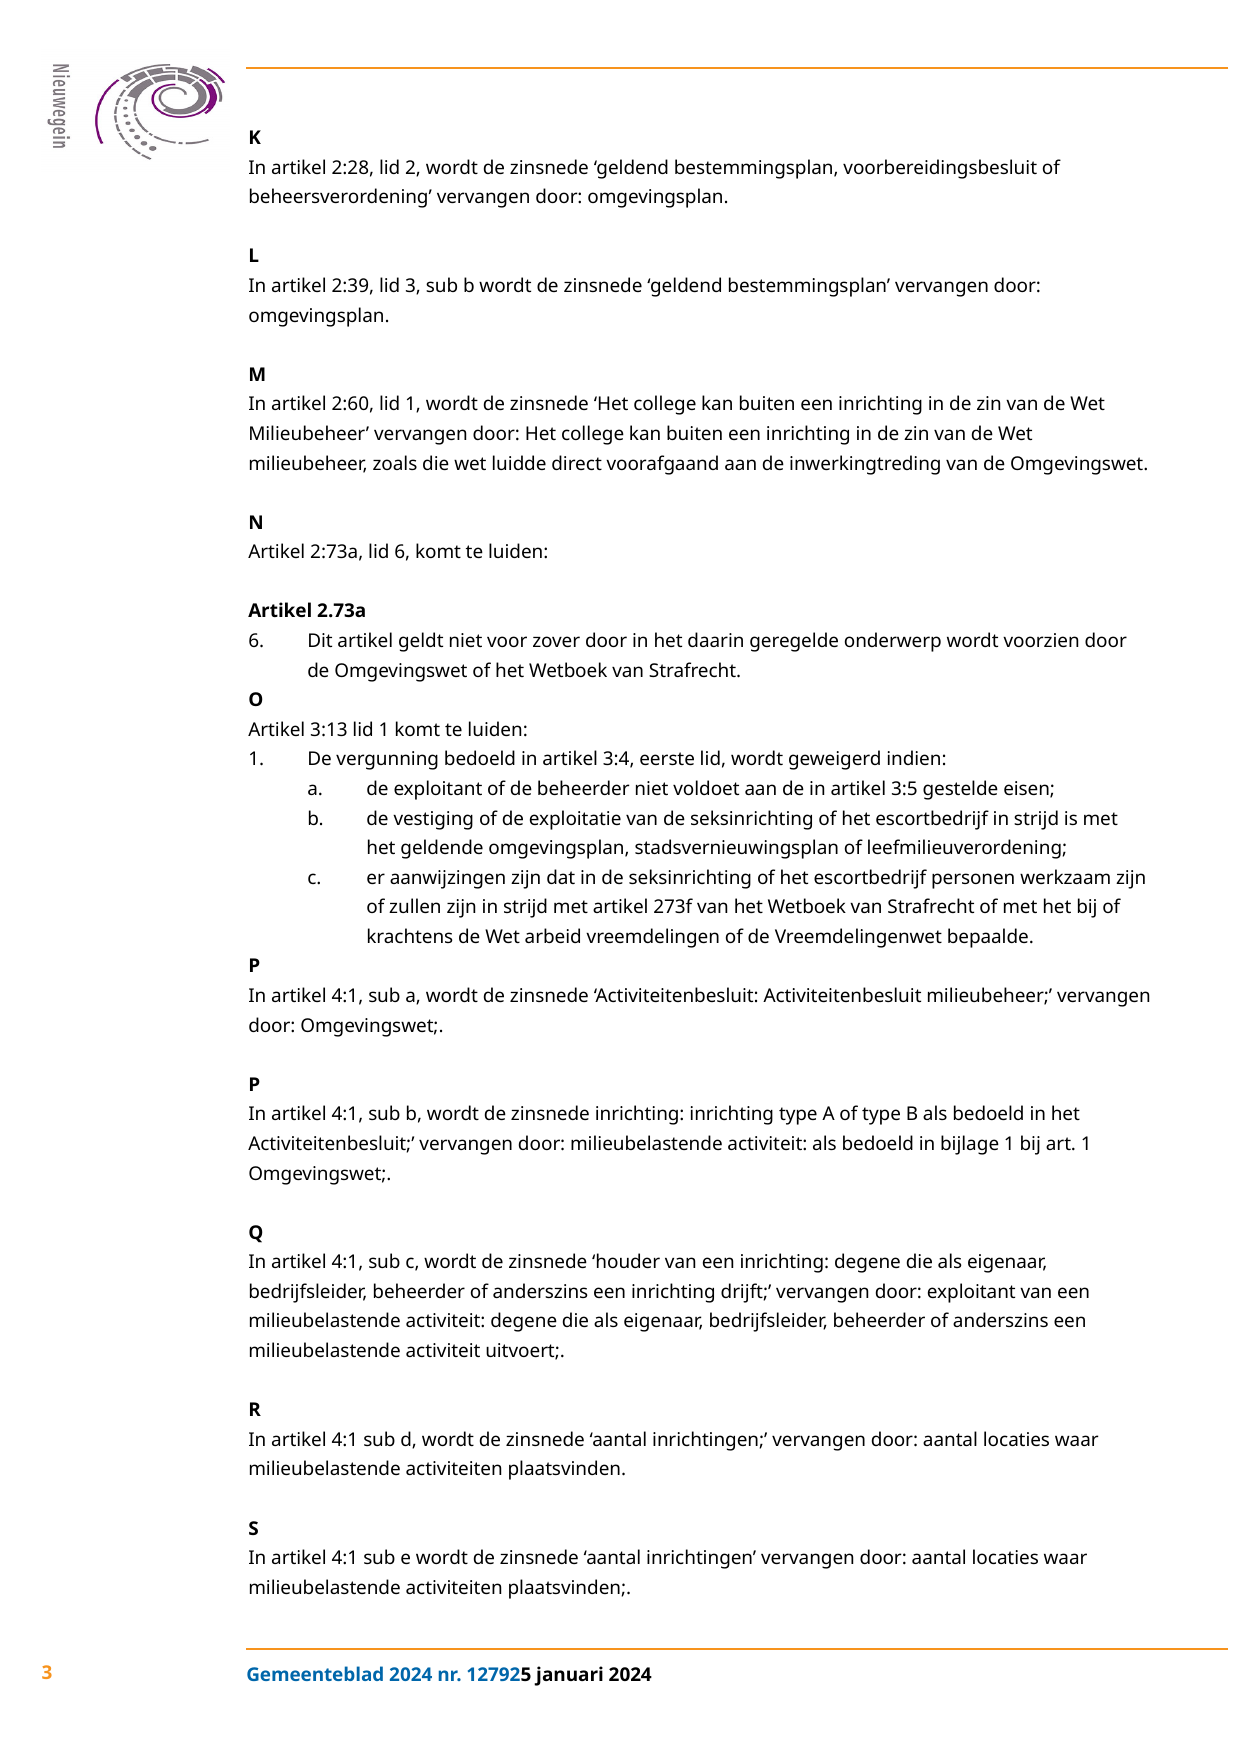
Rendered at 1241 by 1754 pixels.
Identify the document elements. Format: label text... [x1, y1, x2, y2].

text Artikel 2.73a [248, 598, 1152, 623]
text P [248, 1071, 1152, 1097]
text In artikel 4:1, sub b, wordt de zinsnede inrichting: inrichting type A of type B als bedoeld in het Activiteitenbesluit;’ vervangen door: milieubelastende activiteit: als bedoeld in bijlage 1 bij art. 1 Omgevingswet;. [248, 1101, 1152, 1186]
list er aanwijzingen zijn dat in de seksinrichting of het escortbedrijf personen werkzaam zijn of zullen zijn in strijd met artikel 273f van het Wetboek van Strafrecht of met het bij of krachtens de Wet arbeid vreemdelingen of de Vreemdelingenwet bepaalde. [307, 864, 1152, 949]
text P [248, 953, 1152, 978]
text Artikel 3:13 lid 1 komt te luiden: [248, 716, 1152, 742]
text In artikel 2:28, lid 2, wordt de zinsnede ‘geldend bestemmingsplan, voorbereidingsbesluit of beheersverordening’ vervangen door: omgevingsplan. [248, 154, 1152, 209]
text M [248, 361, 1152, 387]
list De vergunning bedoeld in artikel 3:4, eerste lid, wordt geweigerd indien: [248, 746, 1152, 771]
text In artikel 2:39, lid 3, sub b wordt de zinsnede ‘geldend bestemmingsplan’ vervangen door: omgevingsplan. [248, 272, 1152, 328]
text In artikel 4:1, sub a, wordt de zinsnede ‘Activiteitenbesluit: Activiteitenbesluit milieubeheer;’ vervangen door: Omgevingswet;. [248, 982, 1152, 1038]
list Dit artikel geldt niet voor zover door in het daarin geregelde onderwerp wordt voorzien door de Omgevingswet of het Wetboek van Strafrecht. [248, 627, 1152, 683]
text S [248, 1515, 1152, 1541]
list de vestiging of de exploitatie van de seksinrichting of het escortbedrijf in strijd is met het geldende omgevingsplan, stadsvernieuwingsplan of leefmilieuverordening; [307, 805, 1152, 860]
text In artikel 4:1, sub c, wordt de zinsnede ‘houder van een inrichting: degene die als eigenaar, bedrijfsleider, beheerder of anderszins een inrichting drijft;’ vervangen door: exploitant van een milieubelastende activiteit: degene die als eigenaar, bedrijfsleider, beheerder of anderszins een milieubelastende activiteit uitvoert;. [248, 1248, 1152, 1363]
text In artikel 4:1 sub d, wordt de zinsnede ‘aantal inrichtingen;’ vervangen door: aantal locaties waar milieubelastende activiteiten plaatsvinden. [248, 1426, 1152, 1481]
text Artikel 2:73a, lid 6, komt te luiden: [248, 538, 1152, 564]
text K [248, 124, 1152, 150]
picture [41, 47, 231, 172]
text L [248, 243, 1152, 268]
text Q [248, 1219, 1152, 1245]
text R [248, 1396, 1152, 1422]
text O [248, 686, 1152, 712]
text In artikel 4:1 sub e wordt de zinsnede ‘aantal inrichtingen’ vervangen door: aantal locaties waar milieubelastende activiteiten plaatsvinden;. [248, 1544, 1152, 1600]
text In artikel 2:60, lid 1, wordt de zinsnede ‘Het college kan buiten een inrichting in de zin van de Wet Milieubeheer’ vervangen door: Het college kan buiten een inrichting in de zin van de Wet milieubeheer, zoals die wet luidde direct voorafgaand aan de inwerkingtreding van de Omgevingswet. [248, 391, 1152, 476]
text N [248, 509, 1152, 535]
list de exploitant of de beheerder niet voldoet aan de in artikel 3:5 gestelde eisen; [307, 775, 1152, 801]
